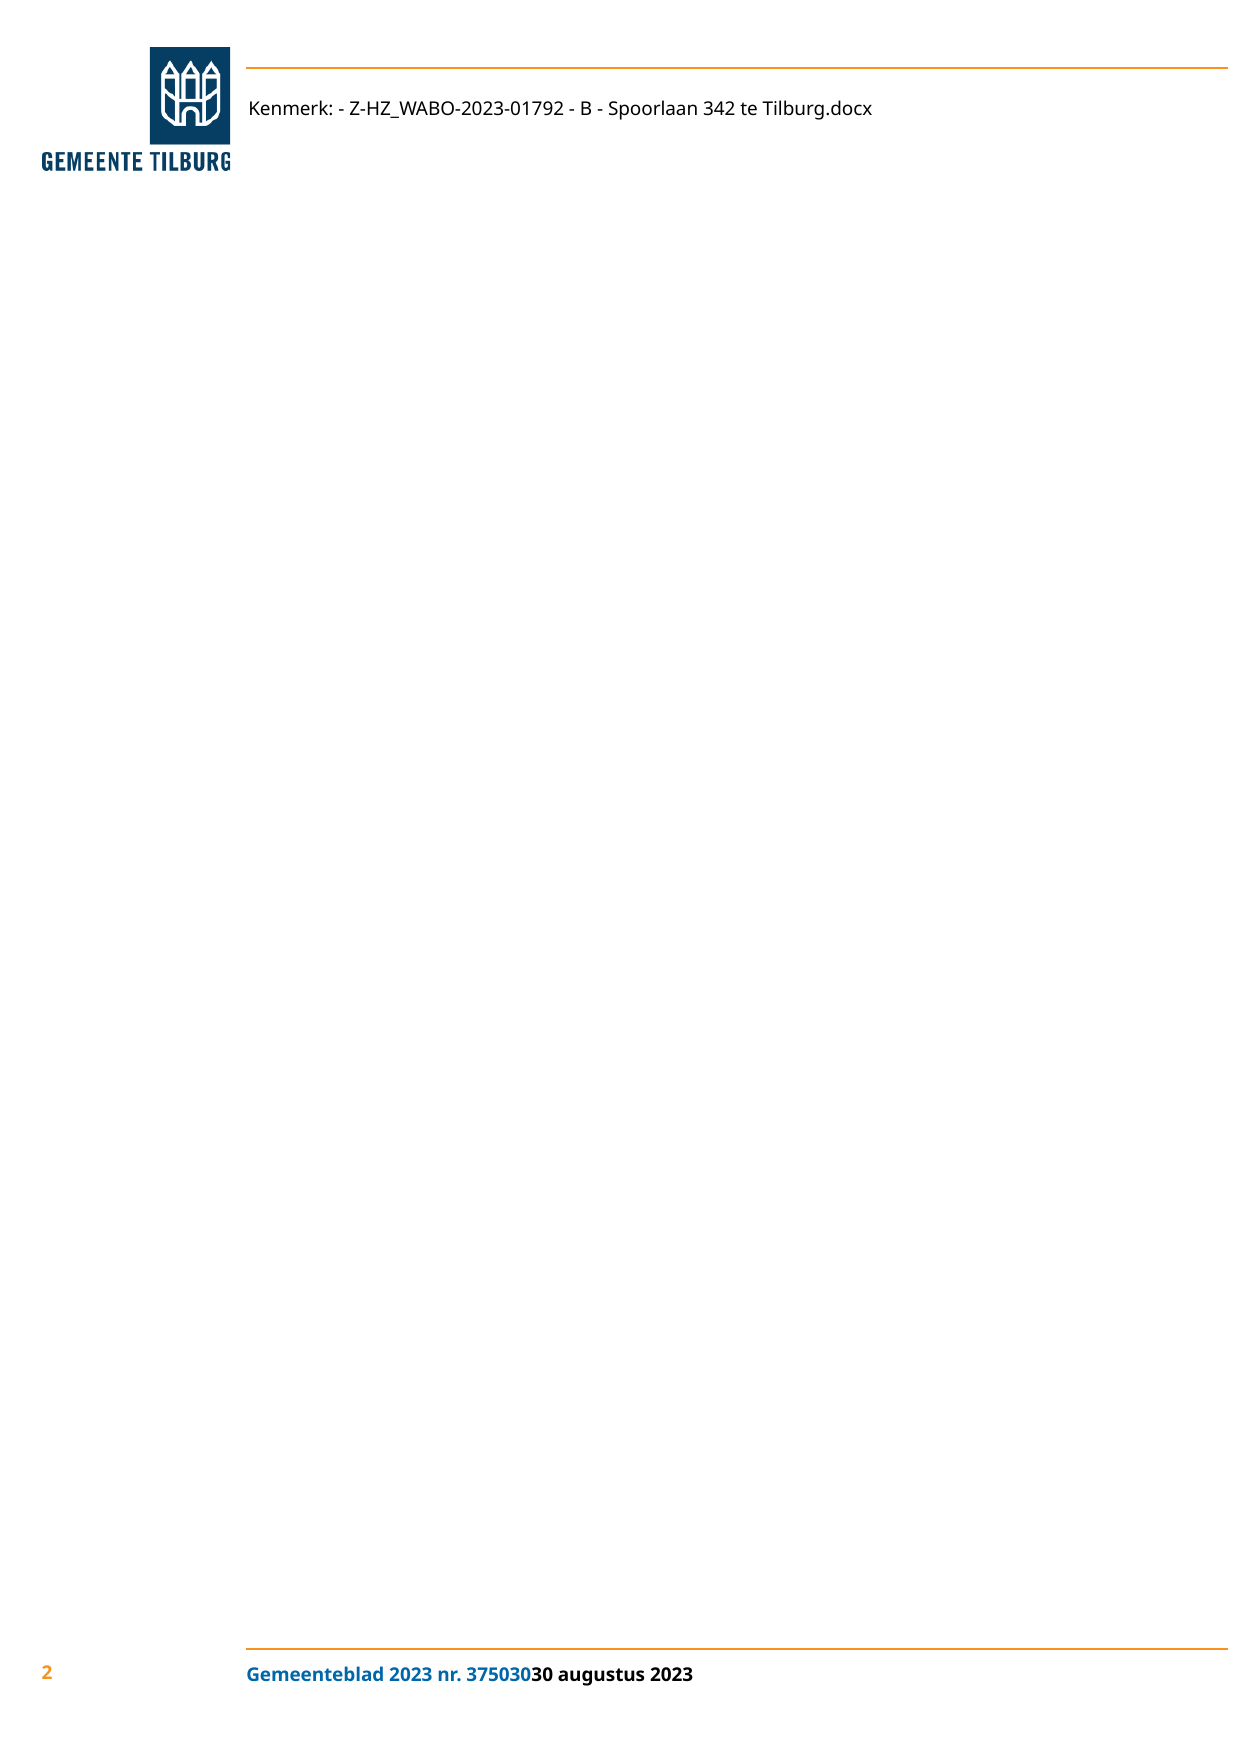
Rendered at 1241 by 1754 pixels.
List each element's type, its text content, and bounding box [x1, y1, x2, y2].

picture [41, 47, 231, 172]
text Kenmerk: - Z-HZ_WABO-2023-01792 - B - Spoorlaan 342 te Tilburg.docx [248, 95, 1152, 121]
